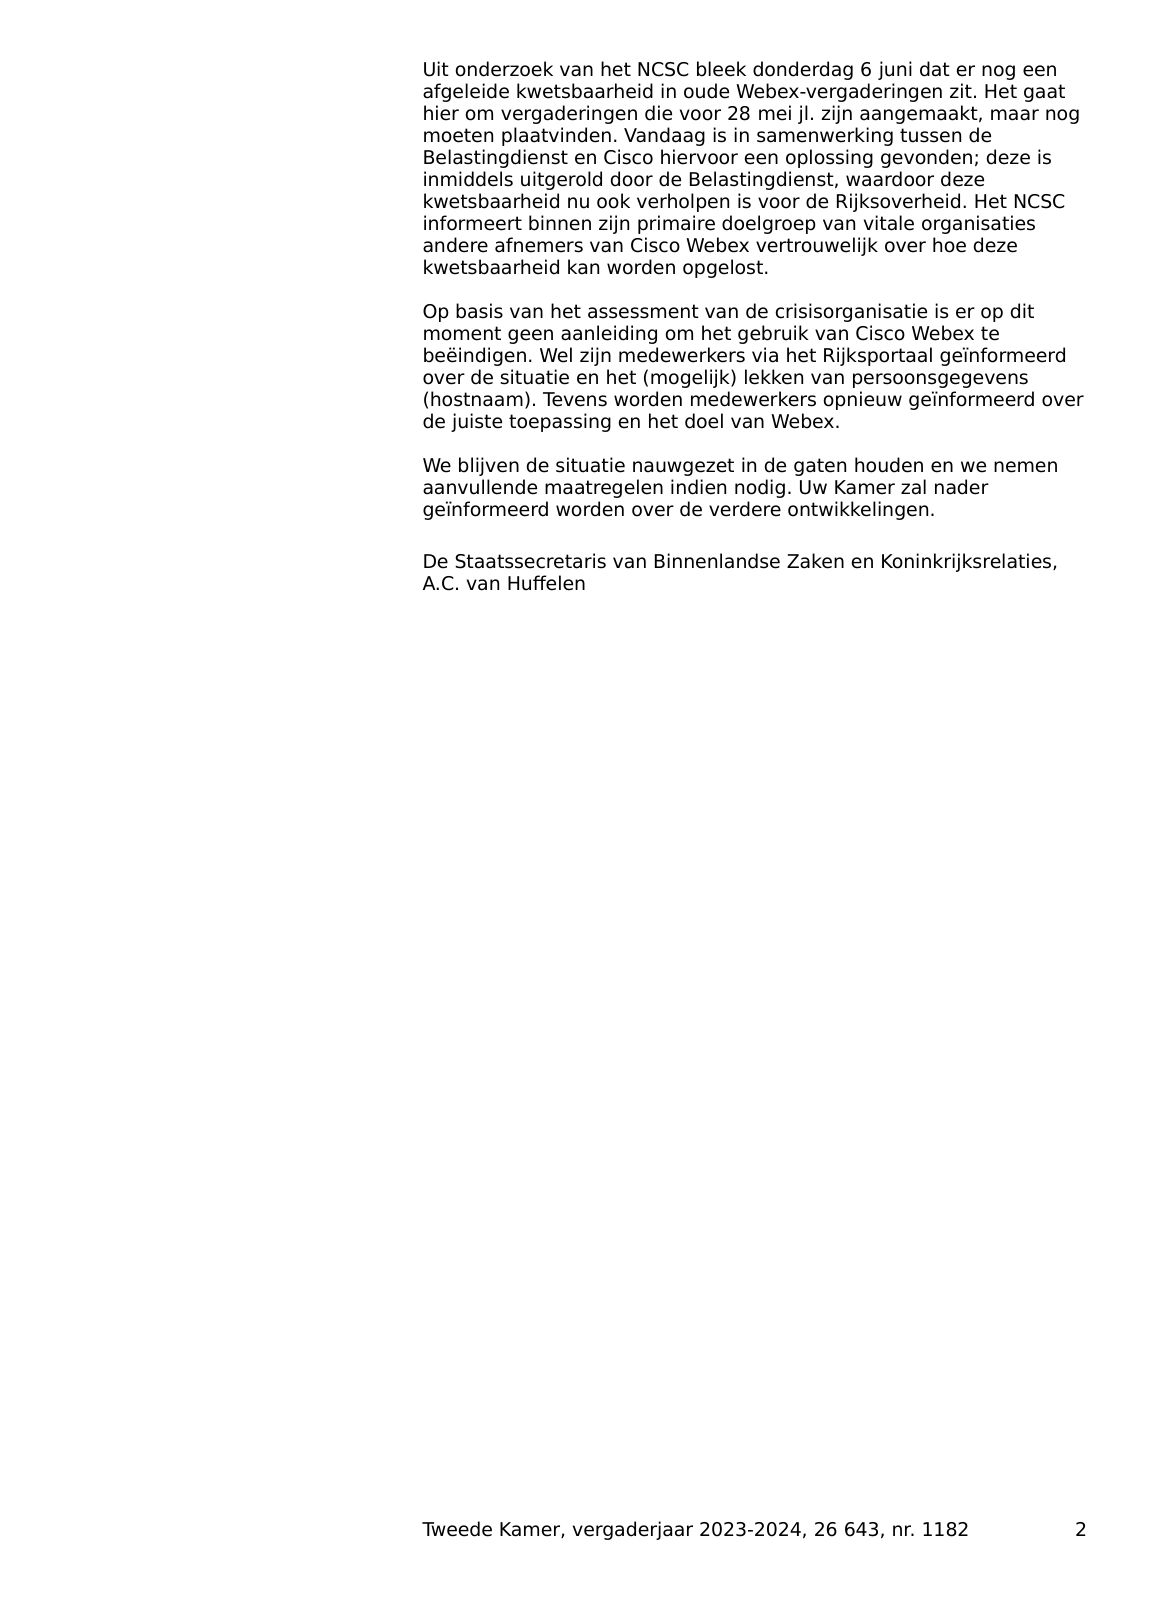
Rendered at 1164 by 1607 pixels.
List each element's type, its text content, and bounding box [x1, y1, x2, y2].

text Uit onderzoek van het NCSC bleek donderdag 6 juni dat er nog een afgeleide kwetsbaarheid in oude Webex-vergaderingen zit. Het gaat hier om vergaderingen die voor 28 mei jl. zijn aangemaakt, maar nog moeten plaatvinden. Vandaag is in samenwerking tussen de Belastingdienst en Cisco hiervoor een oplossing gevonden; deze is inmiddels uitgerold door de Belastingdienst, waardoor deze kwetsbaarheid nu ook verholpen is voor de Rijksoverheid. Het NCSC informeert binnen zijn primaire doelgroep van vitale organisaties andere afnemers van Cisco Webex vertrouwelijk over hoe deze kwetsbaarheid kan worden opgelost. [422, 59, 1087, 279]
text We blijven de situatie nauwgezet in de gaten houden en we nemen aanvullende maatregelen indien nodig. Uw Kamer zal nader geïnformeerd worden over de verdere ontwikkelingen. [422, 455, 1087, 521]
text De Staatssecretaris van Binnenlandse Zaken en Koninkrijksrelaties, A.C. van Huffelen [422, 551, 1087, 595]
text Op basis van het assessment van de crisisorganisatie is er op dit moment geen aanleiding om het gebruik van Cisco Webex te beëindigen. Wel zijn medewerkers via het Rijksportaal geïnformeerd over de situatie en het (mogelijk) lekken van persoonsgegevens (hostnaam). Tevens worden medewerkers opnieuw geïnformeerd over de juiste toepassing en het doel van Webex. [422, 301, 1087, 433]
